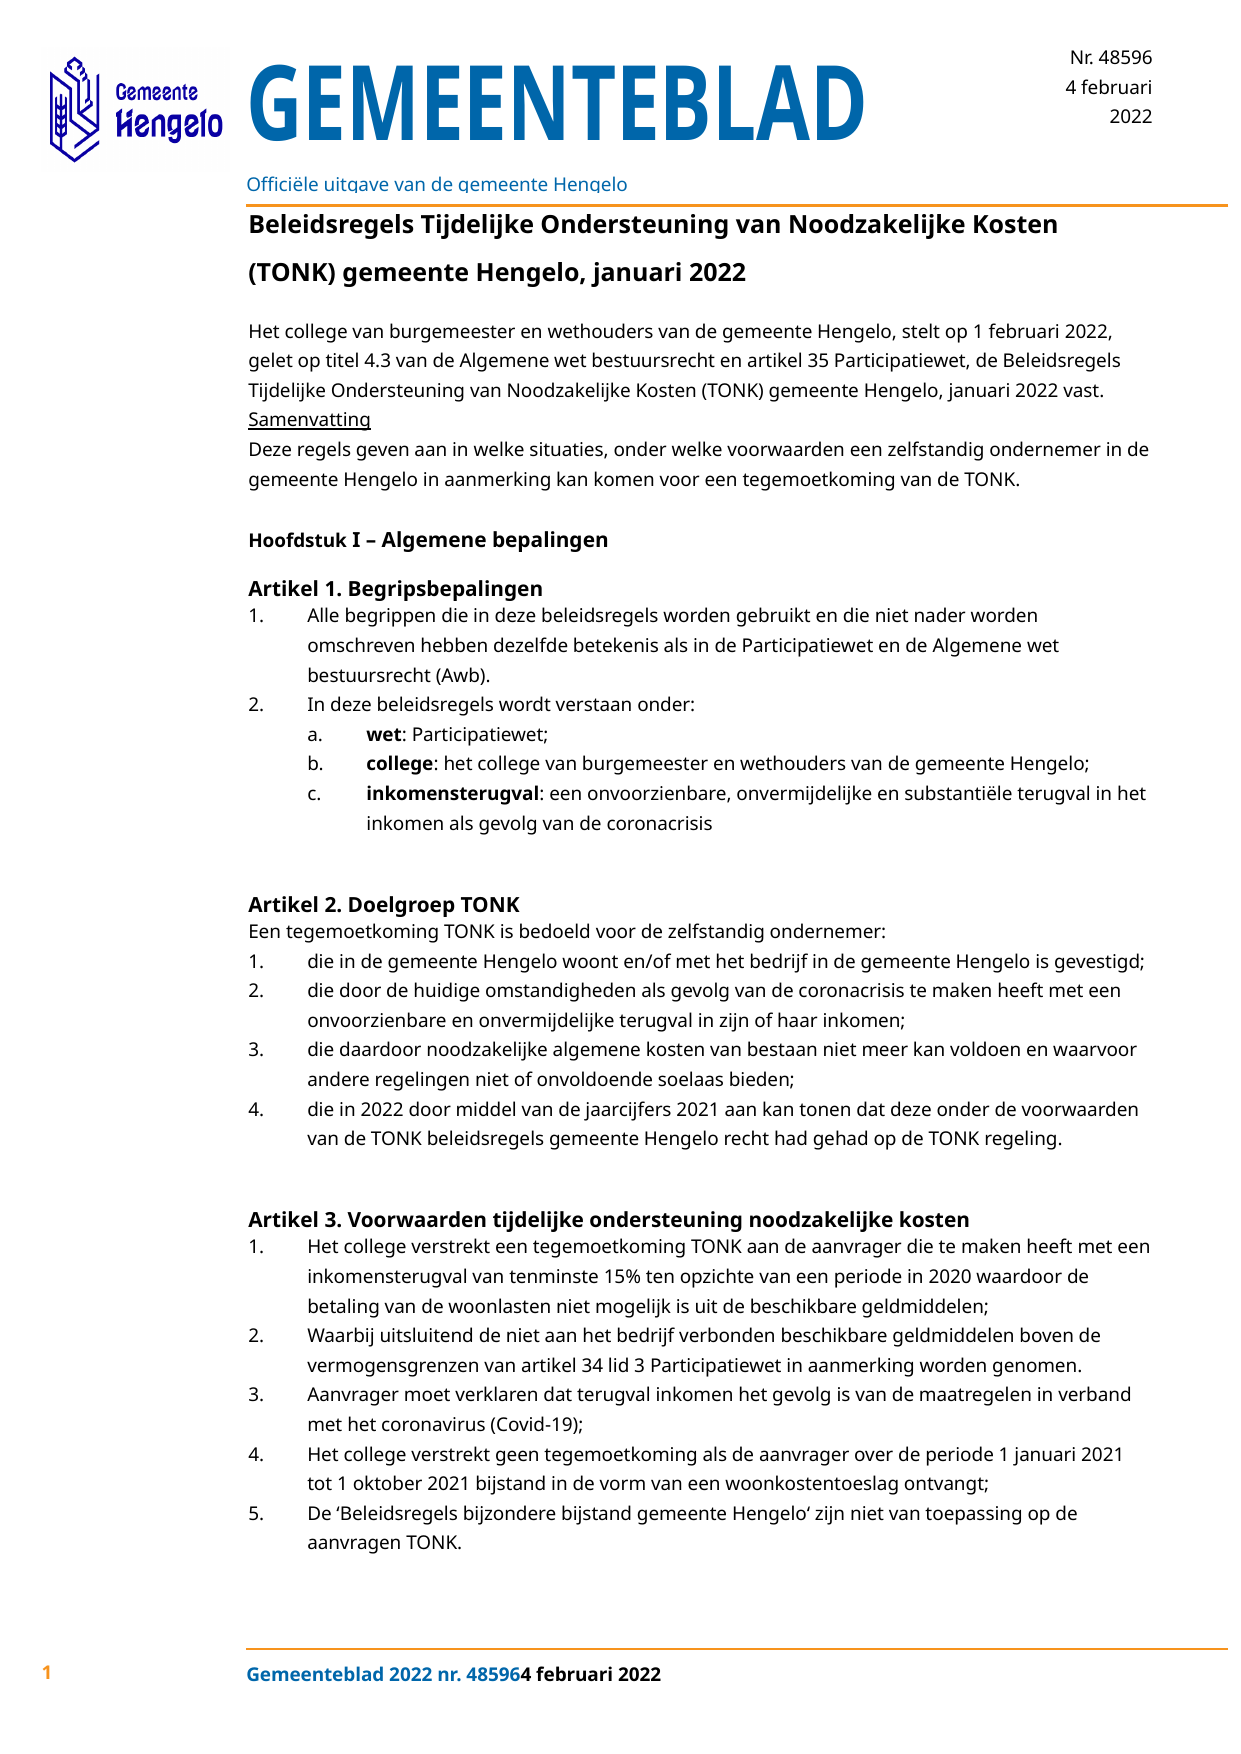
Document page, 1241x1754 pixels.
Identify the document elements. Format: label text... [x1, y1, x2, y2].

list De ‘Beleidsregels bijzondere bijstand gemeente Hengelo‘ zijn niet van toepassing op de aanvragen TONK. [248, 1500, 1152, 1555]
list die in 2022 door middel van de jaarcijfers 2021 aan kan tonen dat deze onder de voorwaarden van de TONK beleidsregels gemeente Hengelo recht had gehad op de TONK regeling. [248, 1096, 1152, 1151]
list wet: Participatiewet; [307, 721, 1152, 747]
text Artikel 1. Begripsbepalingen [248, 574, 1152, 603]
text Artikel 3. Voorwaarden tijdelijke ondersteuning noodzakelijke kosten [248, 1205, 1152, 1234]
text Artikel 2. Doelgroep TONK [248, 890, 1152, 918]
list Het college verstrekt geen tegemoetkoming als de aanvrager over de periode 1 januari 2021 tot 1 oktober 2021 bijstand in de vorm van een woonkostentoeslag ontvangt; [248, 1441, 1152, 1496]
list die daardoor noodzakelijke algemene kosten van bestaan niet meer kan voldoen en waarvoor andere regelingen niet of onvoldoende soelaas bieden; [248, 1037, 1152, 1092]
list Aanvrager moet verklaren dat terugval inkomen het gevolg is van de maatregelen in verband met het coronavirus (Covid-19); [248, 1382, 1152, 1437]
list inkomensterugval: een onvoorzienbare, onvermijdelijke en substantiële terugval in het inkomen als gevolg van de coronacrisis [307, 780, 1152, 836]
list Het college verstrekt een tegemoetkoming TONK aan de aanvrager die te maken heeft met een inkomensterugval van tenminste 15% ten opzichte van een periode in 2020 waardoor de betaling van de woonlasten niet mogelijk is uit de beschikbare geldmiddelen; [248, 1234, 1152, 1319]
list die door de huidige omstandigheden als gevolg van de coronacrisis te maken heeft met een onvoorzienbare en onvermijdelijke terugval in zijn of haar inkomen; [248, 977, 1152, 1033]
list In deze beleidsregels wordt verstaan onder: [248, 691, 1152, 717]
text Samenvatting [248, 407, 1152, 432]
text Beleidsregels Tijdelijke Ondersteuning van Noodzakelijke Kosten (TONK) gemeente Hengelo, januari 2022 [248, 207, 1152, 288]
text Hoofdstuk I – Algemene bepalingen [248, 525, 1152, 553]
list college: het college van burgemeester en wethouders van de gemeente Hengelo; [307, 751, 1152, 776]
text Deze regels geven aan in welke situaties, onder welke voorwaarden een zelfstandig ondernemer in de gemeente Hengelo in aanmerking kan komen voor een tegemoetkoming van de TONK. [248, 436, 1152, 492]
list die in de gemeente Hengelo woont en/of met het bedrijf in de gemeente Hengelo is gevestigd; [248, 948, 1152, 973]
picture [41, 47, 231, 172]
text Het college van burgemeester en wethouders van de gemeente Hengelo, stelt op 1 februari 2022, gelet op titel 4.3 van de Algemene wet bestuursrecht en artikel 35 Participatiewet, de Beleidsregels Tijdelijke Ondersteuning van Noodzakelijke Kosten (TONK) gemeente Hengelo, januari 2022 vast. [248, 318, 1152, 403]
list Waarbij uitsluitend de niet aan het bedrijf verbonden beschikbare geldmiddelen boven de vermogensgrenzen van artikel 34 lid 3 Participatiewet in aanmerking worden genomen. [248, 1322, 1152, 1378]
text Een tegemoetkoming TONK is bedoeld voor de zelfstandig ondernemer: [248, 918, 1152, 944]
list Alle begrippen die in deze beleidsregels worden gebruikt en die niet nader worden omschreven hebben dezelfde betekenis als in de Participatiewet en de Algemene wet bestuursrecht (Awb). [248, 603, 1152, 688]
